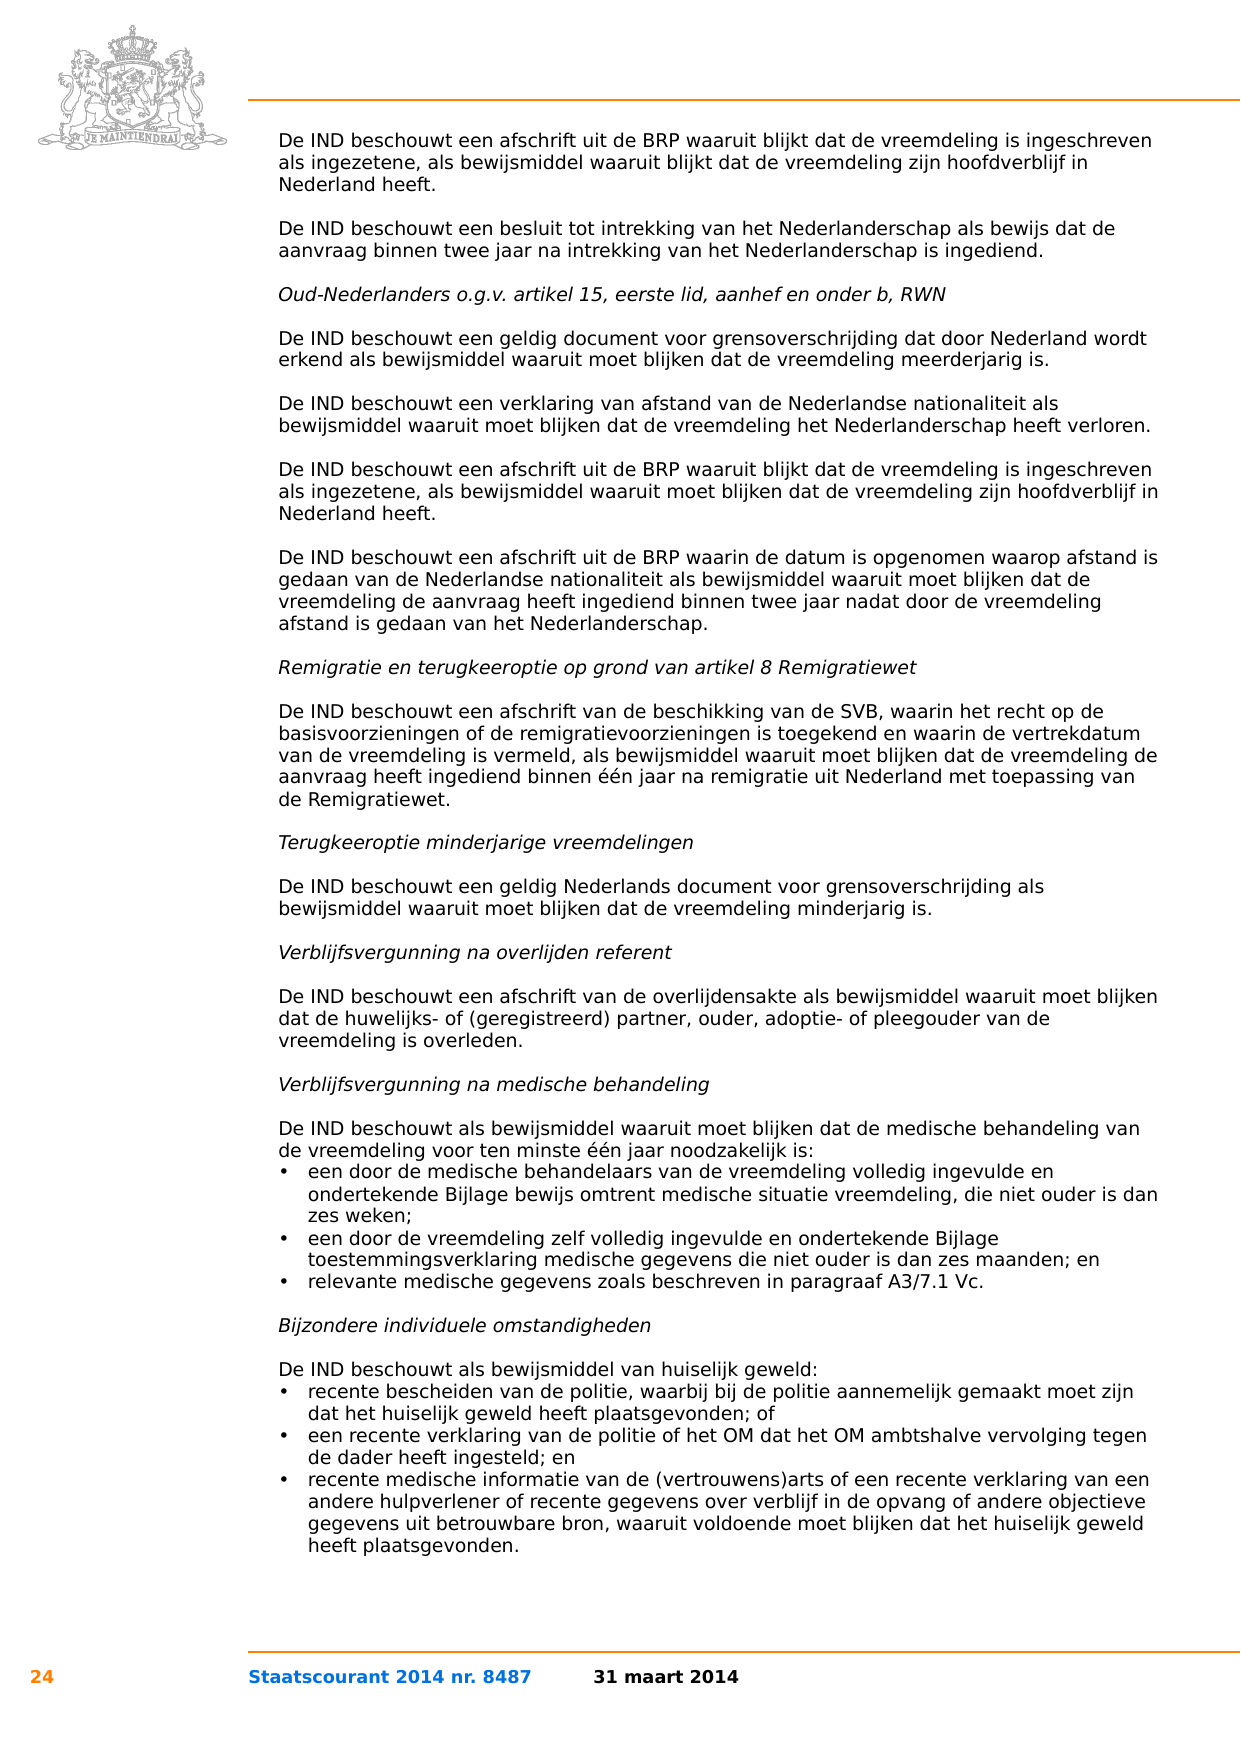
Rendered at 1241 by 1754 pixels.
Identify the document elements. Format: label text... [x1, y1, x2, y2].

text • recente medische informatie van de (vertrouwens)arts of een recente verklaring van een andere hulpverlener of recente gegevens over verblijf in de opvang of andere objectieve gegevens uit betrouwbare bron, waaruit voldoende moet blijken dat het huiselijk geweld heeft plaatsgevonden. [278, 1469, 1163, 1557]
picture [38, 25, 227, 150]
text • recente bescheiden van de politie, waarbij bij de politie aannemelijk gemaakt moet zijn dat het huiselijk geweld heeft plaatsgevonden; of [278, 1381, 1163, 1425]
text De IND beschouwt een verklaring van afstand van de Nederlandse nationaliteit als bewijsmiddel waaruit moet blijken dat de vreemdeling het Nederlanderschap heeft verloren. [278, 393, 1163, 437]
text De IND beschouwt als bewijsmiddel van huiselijk geweld: [278, 1359, 1163, 1381]
text De IND beschouwt een afschrift van de overlijdensakte als bewijsmiddel waaruit moet blijken dat de huwelijks- of (geregistreerd) partner, ouder, adoptie- of pleegouder van de vreemdeling is overleden. [278, 986, 1163, 1052]
text • een recente verklaring van de politie of het OM dat het OM ambtshalve vervolging tegen de dader heeft ingesteld; en [278, 1425, 1163, 1469]
text • een door de medische behandelaars van de vreemdeling volledig ingevulde en ondertekende Bijlage bewijs omtrent medische situatie vreemdeling, die niet ouder is dan zes weken; [278, 1161, 1163, 1227]
text De IND beschouwt een afschrift uit de BRP waaruit blijkt dat de vreemdeling is ingeschreven als ingezetene, als bewijsmiddel waaruit blijkt dat de vreemdeling zijn hoofdverblijf in Nederland heeft. [278, 130, 1163, 196]
text De IND beschouwt een afschrift uit de BRP waaruit blijkt dat de vreemdeling is ingeschreven als ingezetene, als bewijsmiddel waaruit moet blijken dat de vreemdeling zijn hoofdverblijf in Nederland heeft. [278, 459, 1163, 525]
text • een door de vreemdeling zelf volledig ingevulde en ondertekende Bijlage toestemmingsverklaring medische gegevens die niet ouder is dan zes maanden; en [278, 1227, 1163, 1271]
text De IND beschouwt een geldig Nederlands document voor grensoverschrijding als bewijsmiddel waaruit moet blijken dat de vreemdeling minderjarig is. [278, 876, 1163, 920]
subtitle Oud-Nederlanders o.g.v. artikel 15, eerste lid, aanhef en onder b, RWN [278, 283, 1163, 306]
text De IND beschouwt als bewijsmiddel waaruit moet blijken dat de medische behandeling van de vreemdeling voor ten minste één jaar noodzakelijk is: [278, 1117, 1163, 1161]
text De IND beschouwt een afschrift uit de BRP waarin de datum is opgenomen waarop afstand is gedaan van de Nederlandse nationaliteit als bewijsmiddel waaruit moet blijken dat de vreemdeling de aanvraag heeft ingediend binnen twee jaar nadat door de vreemdeling afstand is gedaan van het Nederlanderschap. [278, 547, 1163, 635]
subtitle Remigratie en terugkeeroptie op grond van artikel 8 Remigratiewet [278, 657, 1163, 679]
subtitle Verblijfsvergunning na medische behandeling [278, 1074, 1163, 1096]
subtitle Bijzondere individuele omstandigheden [278, 1315, 1163, 1337]
text De IND beschouwt een afschrift van de beschikking van de SVB, waarin het recht op de basisvoorzieningen of de remigratievoorzieningen is toegekend en waarin de vertrekdatum van de vreemdeling is vermeld, als bewijsmiddel waaruit moet blijken dat de vreemdeling de aanvraag heeft ingediend binnen één jaar na remigratie uit Nederland met toepassing van de Remigratiewet. [278, 701, 1163, 810]
text De IND beschouwt een geldig document voor grensoverschrijding dat door Nederland wordt erkend als bewijsmiddel waaruit moet blijken dat de vreemdeling meerderjarig is. [278, 327, 1163, 371]
text De IND beschouwt een besluit tot intrekking van het Nederlanderschap als bewijs dat de aanvraag binnen twee jaar na intrekking van het Nederlanderschap is ingediend. [278, 218, 1163, 262]
text • relevante medische gegevens zoals beschreven in paragraaf A3/7.1 Vc. [278, 1271, 1163, 1293]
subtitle Terugkeeroptie minderjarige vreemdelingen [278, 832, 1163, 854]
subtitle Verblijfsvergunning na overlijden referent [278, 942, 1163, 964]
